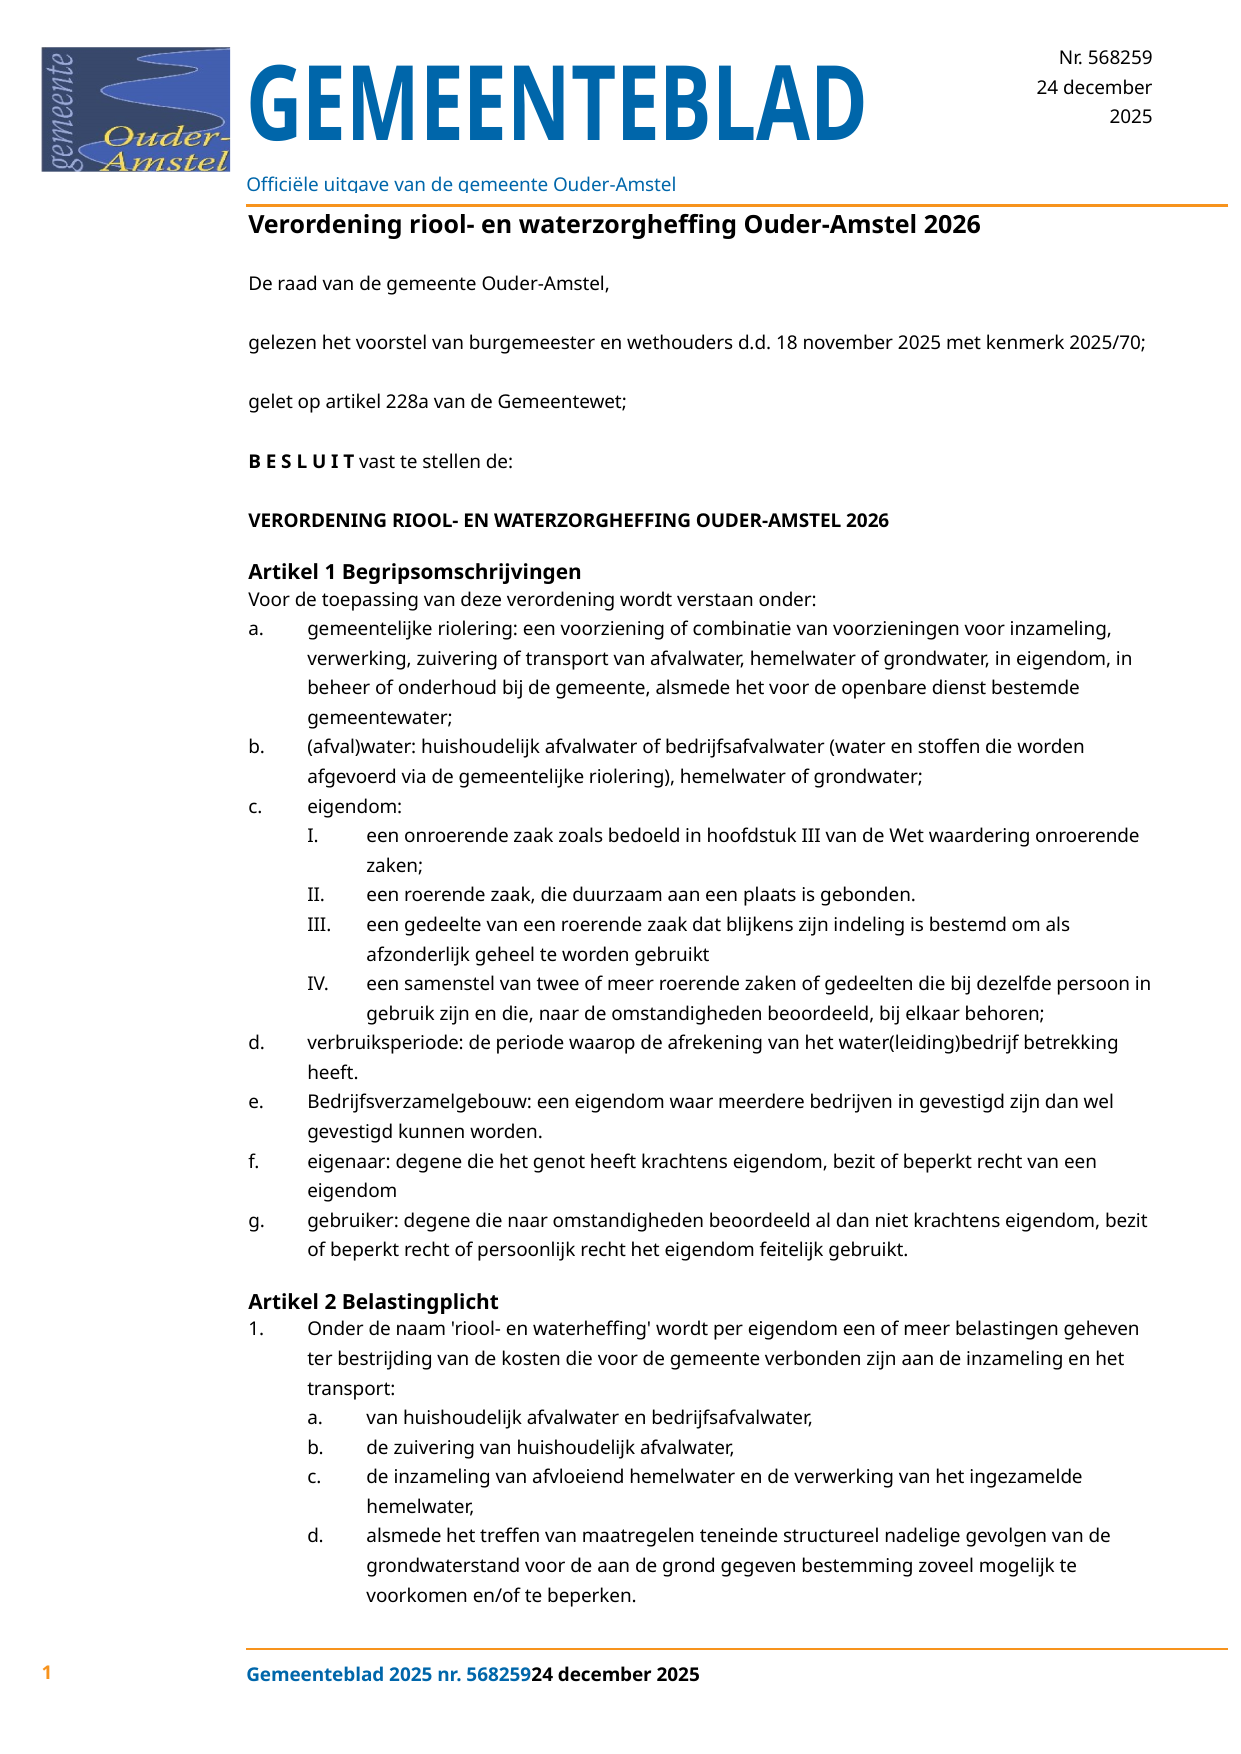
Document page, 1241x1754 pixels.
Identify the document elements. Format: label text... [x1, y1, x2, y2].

list de zuivering van huishoudelijk afvalwater, [307, 1434, 1152, 1459]
list een samenstel van twee of meer roerende zaken of gedeelten die bij dezelfde persoon in gebruik zijn en die, naar de omstandigheden beoordeeld, bij elkaar behoren; [307, 970, 1152, 1026]
text Artikel 1 Begripsomschrijvingen [248, 557, 1152, 586]
text VERORDENING RIOOL- EN WATERZORGHEFFING OUDER-AMSTEL 2026 [248, 507, 1152, 533]
list van huishoudelijk afvalwater en bedrijfsafvalwater, [307, 1404, 1152, 1430]
list Bedrijfsverzamelgebouw: een eigendom waar meerdere bedrijven in gevestigd zijn dan wel gevestigd kunnen worden. [248, 1089, 1152, 1144]
list eigendom: [248, 793, 1152, 819]
text Verordening riool- en waterzorgheffing Ouder-Amstel 2026 [248, 207, 1152, 241]
text Voor de toepassing van deze verordening wordt verstaan onder: [248, 586, 1152, 612]
list de inzameling van afvloeiend hemelwater en de verwerking van het ingezamelde hemelwater, [307, 1463, 1152, 1519]
list een onroerende zaak zoals bedoeld in hoofdstuk III van de Wet waardering onroerende zaken; [307, 822, 1152, 878]
list alsmede het treffen van maatregelen teneinde structureel nadelige gevolgen van de grondwaterstand voor de aan de grond gegeven bestemming zoveel mogelijk te voorkomen en/of te beperken. [307, 1523, 1152, 1607]
text B E S L U I T vast te stellen de: [248, 448, 1152, 473]
list een gedeelte van een roerende zaak dat blijkens zijn indeling is bestemd om als afzonderlijk geheel te worden gebruikt [307, 911, 1152, 967]
list Onder de naam 'riool- en waterheffing' wordt per eigendom een of meer belastingen geheven ter bestrijding van de kosten die voor de gemeente verbonden zijn aan de inzameling en het transport: [248, 1316, 1152, 1400]
text gelezen het voorstel van burgemeester en wethouders d.d. 18 november 2025 met kenmerk 2025/70; [248, 329, 1152, 355]
list eigenaar: degene die het genot heeft krachtens eigendom, bezit of beperkt recht van een eigendom [248, 1148, 1152, 1203]
text gelet op artikel 228a van de Gemeentewet; [248, 389, 1152, 414]
list (afval)water: huishoudelijk afvalwater of bedrijfsafvalwater (water en stoffen die worden afgevoerd via de gemeentelijke riolering), hemelwater of grondwater; [248, 734, 1152, 789]
list verbruiksperiode: de periode waarop de afrekening van het water(leiding)bedrijf betrekking heeft. [248, 1029, 1152, 1085]
text Artikel 2 Belastingplicht [248, 1287, 1152, 1316]
list een roerende zaak, die duurzaam aan een plaats is gebonden. [307, 882, 1152, 907]
text De raad van de gemeente Ouder-Amstel, [248, 270, 1152, 296]
list gebruiker: degene die naar omstandigheden beoordeeld al dan niet krachtens eigendom, bezit of beperkt recht of persoonlijk recht het eigendom feitelijk gebruikt. [248, 1207, 1152, 1262]
list gemeentelijke riolering: een voorziening of combinatie van voorzieningen voor inzameling, verwerking, zuivering of transport van afvalwater, hemelwater of grondwater, in eigendom, in beheer of onderhoud bij de gemeente, alsmede het voor de openbare dienst bestemde gemeentewater; [248, 615, 1152, 730]
picture [41, 47, 231, 172]
